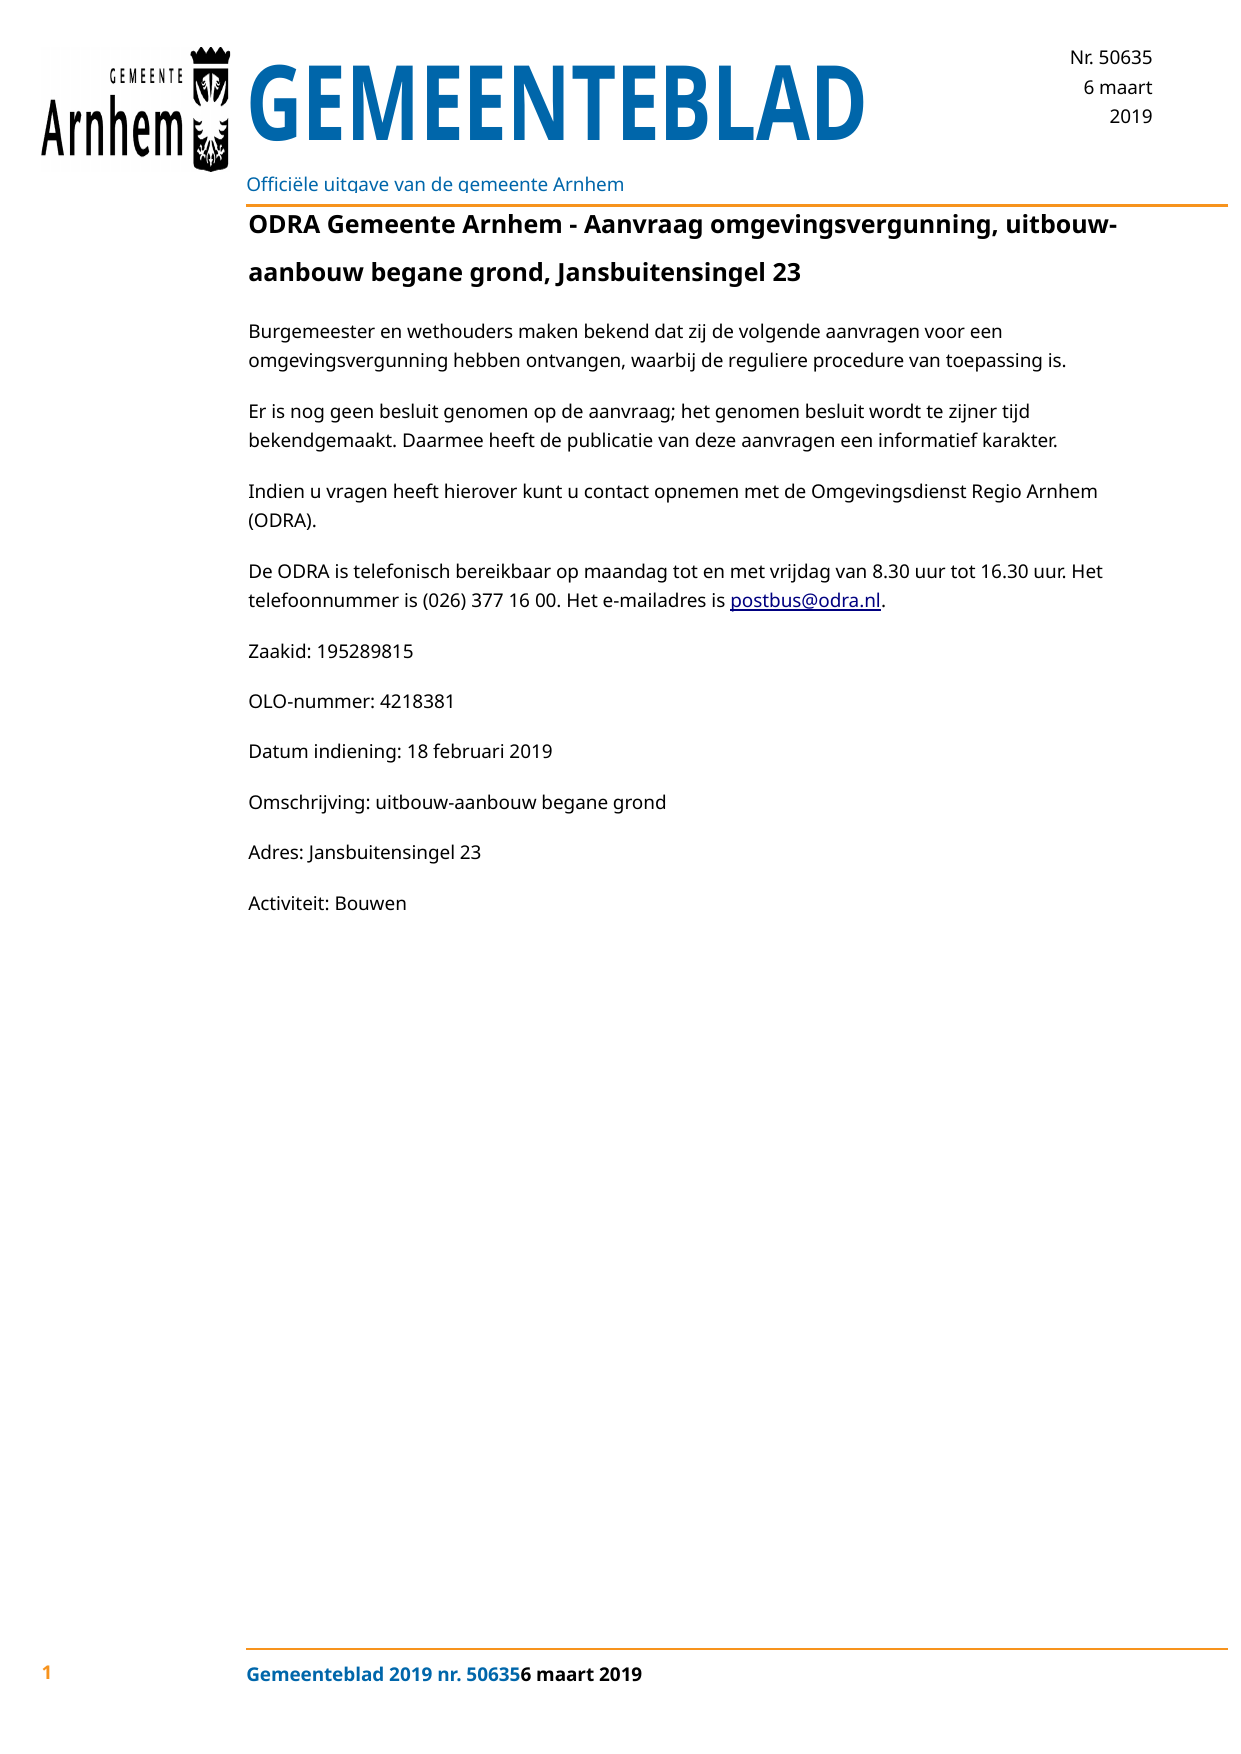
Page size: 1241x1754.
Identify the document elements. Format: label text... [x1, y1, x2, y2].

text Activiteit: Bouwen [248, 890, 1152, 916]
text Omschrijving: uitbouw-aanbouw begane grond [248, 789, 1152, 815]
picture [41, 47, 231, 172]
text Burgemeester en wethouders maken bekend dat zij de volgende aanvragen voor een omgevingsvergunning hebben ontvangen, waarbij de reguliere procedure van toepassing is. [248, 318, 1152, 373]
text De ODRA is telefonisch bereikbaar op maandag tot en met vrijdag van 8.30 uur tot 16.30 uur. Het telefoonnummer is (026) 377 16 00. Het e-mailadres is postbus@odra.nl. [248, 558, 1152, 613]
text Datum indiening: 18 februari 2019 [248, 739, 1152, 764]
text Indien u vragen heeft hierover kunt u contact opnemen met de Omgevingsdienst Regio Arnhem (ODRA). [248, 478, 1152, 533]
text OLO-nummer: 4218381 [248, 688, 1152, 714]
text Zaakid: 195289815 [248, 638, 1152, 664]
text Adres: Jansbuitensingel 23 [248, 839, 1152, 865]
text ODRA Gemeente Arnhem - Aanvraag omgevingsvergunning, uitbouw-aanbouw begane grond, Jansbuitensingel 23 [248, 207, 1152, 288]
text Er is nog geen besluit genomen op de aanvraag; het genomen besluit wordt te zijner tijd bekendgemaakt. Daarmee heeft de publicatie van deze aanvragen een informatief karakter. [248, 398, 1152, 453]
